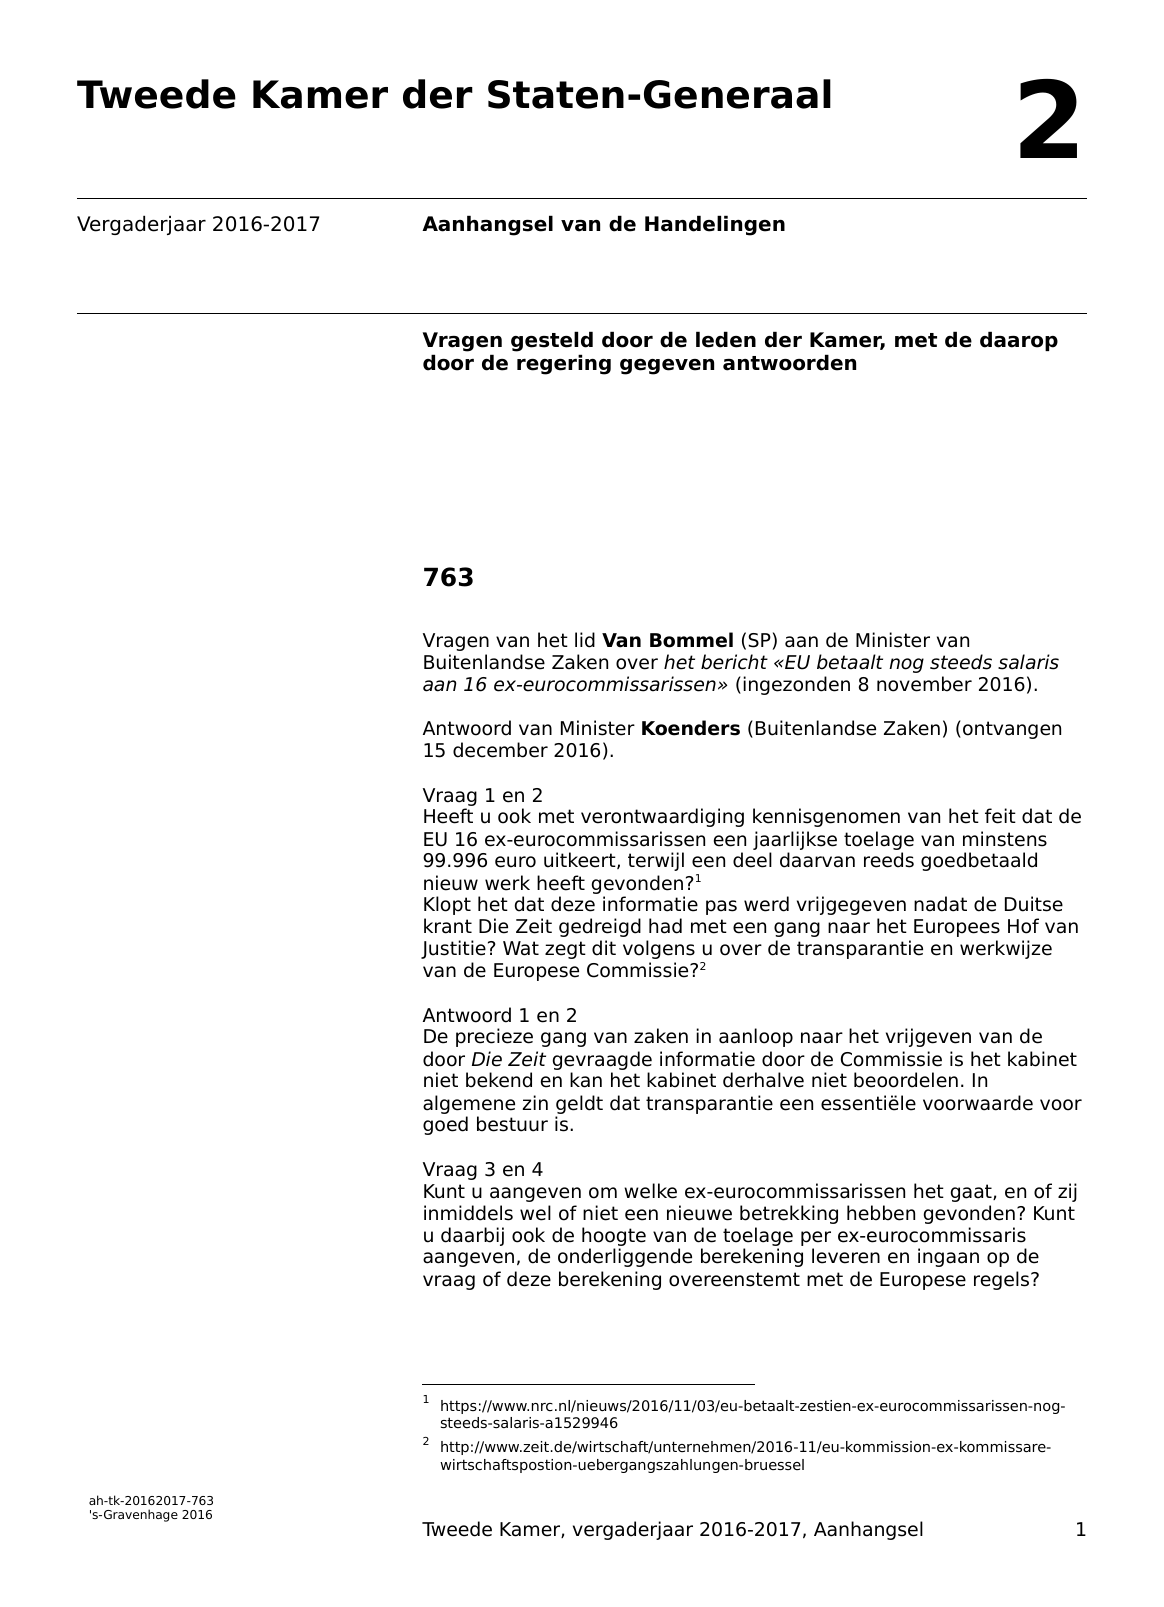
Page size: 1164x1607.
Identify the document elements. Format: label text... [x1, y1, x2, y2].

table_header 2 [886, 59, 1087, 198]
text 763 [422, 563, 1087, 592]
text De precieze gang van zaken in aanloop naar het vrijgeven van de door Die Zeit gevraagde informatie door de Commissie is het kabinet niet bekend en kan het kabinet derhalve niet beoordelen. In algemene zin geldt dat transparantie een essentiële voorwaarde voor goed bestuur is. [422, 1026, 1087, 1136]
text Antwoord van Minister Koenders (Buitenlandse Zaken) (ontvangen 15 december 2016). [422, 718, 1087, 762]
text ah-tk-20162017-763 [88, 1494, 323, 1508]
text 's-Gravenhage 2016 [88, 1508, 323, 1522]
table_cell Vragen gesteld door de leden der Kamer, met de daarop door de regering gegeven antwoorden [422, 314, 1087, 375]
text Klopt het dat deze informatie pas werd vrijgegeven nadat de Duitse krant Die Zeit gedreigd had met een gang naar het Europees Hof van Justitie? Wat zegt dit volgens u over de transparantie en werkwijze van de Europese Commissie? [422, 894, 1087, 982]
text Heeft u ook met verontwaardiging kennisgenomen van het feit dat de EU 16 ex-eurocommissarissen een jaarlijkse toelage van minstens 99.996 euro uitkeert, terwijl een deel daarvan reeds goedbetaald nieuw werk heeft gevonden? [422, 806, 1087, 894]
text https://www.nrc.nl/nieuws/2016/11/03/eu-betaalt-zestien-ex-eurocommissarissen-nog-steeds-salaris-a1529946 [422, 1393, 1087, 1432]
table_header Tweede Kamer der Staten-Generaal [77, 59, 886, 198]
text http://www.zeit.de/wirtschaft/unternehmen/2016-11/eu-kommission-ex-kommissare-wirtschaftspostion-uebergangszahlungen-bruessel [422, 1435, 1087, 1474]
text Vraag 3 en 4 [422, 1158, 1087, 1181]
text Antwoord 1 en 2 [422, 1004, 1087, 1026]
table_cell Aanhangsel van de Handelingen [422, 199, 1087, 313]
table_cell Vergaderjaar 2016-2017 [77, 199, 422, 313]
text Vraag 1 en 2 [422, 784, 1087, 806]
text Vragen van het lid Van Bommel (SP) aan de Minister van Buitenlandse Zaken over het bericht «EU betaalt nog steeds salaris aan 16 ex-eurocommissarissen» (ingezonden 8 november 2016). [422, 630, 1087, 696]
table_cell [77, 314, 422, 375]
text Kunt u aangeven om welke ex-eurocommissarissen het gaat, en of zij inmiddels wel of niet een nieuwe betrekking hebben gevonden? Kunt u daarbij ook de hoogte van de toelage per ex-eurocommissaris aangeven, de onderliggende berekening leveren en ingaan op de vraag of deze berekening overeenstemt met de Europese regels? [422, 1181, 1087, 1290]
